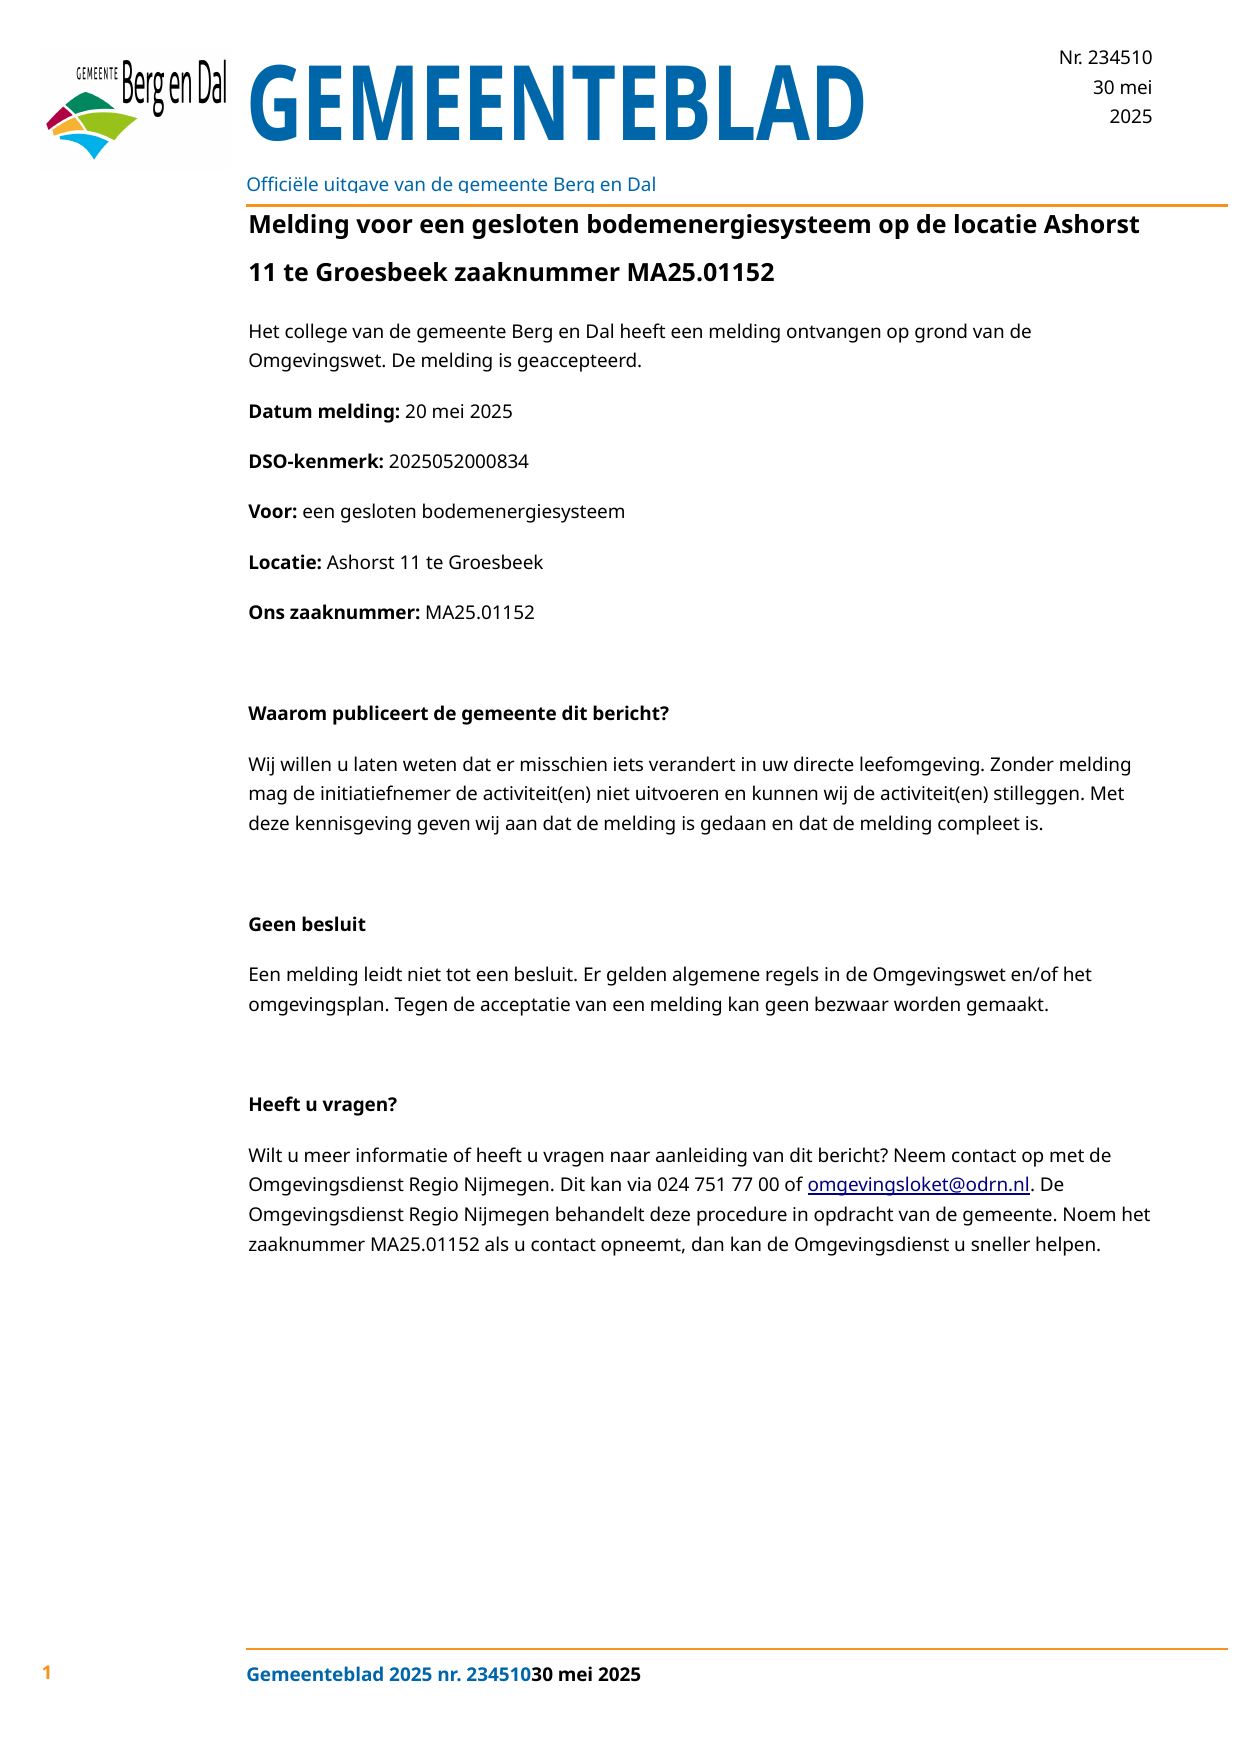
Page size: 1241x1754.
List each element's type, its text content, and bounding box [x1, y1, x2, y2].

text Locatie: Ashorst 11 te Groesbeek [248, 549, 1152, 575]
text Voor: een gesloten bodemenergiesysteem [248, 499, 1152, 524]
text Een melding leidt niet tot een besluit. Er gelden algemene regels in de Omgevingswet en/of het omgevingsplan. Tegen de acceptatie van een melding kan geen bezwaar worden gemaakt. [248, 961, 1152, 1017]
text Heeft u vragen? [248, 1092, 1152, 1117]
text Geen besluit [248, 911, 1152, 937]
text Wilt u meer informatie of heeft u vragen naar aanleiding van dit bericht? Neem contact op met de Omgevingsdienst Regio Nijmegen. Dit kan via 024 751 77 00 of omgevingsloket@odrn.nl. De Omgevingsdienst Regio Nijmegen behandelt deze procedure in opdracht van de gemeente. Noem het zaaknummer MA25.01152 als u contact opneemt, dan kan de Omgevingsdienst u sneller helpen. [248, 1142, 1152, 1257]
text Het college van de gemeente Berg en Dal heeft een melding ontvangen op grond van de Omgevingswet. De melding is geaccepteerd. [248, 318, 1152, 373]
text Waarom publiceert de gemeente dit bericht? [248, 700, 1152, 726]
text Ons zaaknummer: MA25.01152 [248, 599, 1152, 625]
text Wij willen u laten weten dat er misschien iets verandert in uw directe leefomgeving. Zonder melding mag de initiatiefnemer de activiteit(en) niet uitvoeren en kunnen wij de activiteit(en) stilleggen. Met deze kennisgeving geven wij aan dat de melding is gedaan en dat de melding compleet is. [248, 751, 1152, 836]
text DSO-kenmerk: 2025052000834 [248, 448, 1152, 474]
text Melding voor een gesloten bodemenergiesysteem op de locatie Ashorst 11 te Groesbeek zaaknummer MA25.01152 [248, 207, 1152, 288]
text Datum melding: 20 mei 2025 [248, 398, 1152, 424]
picture [41, 47, 231, 172]
